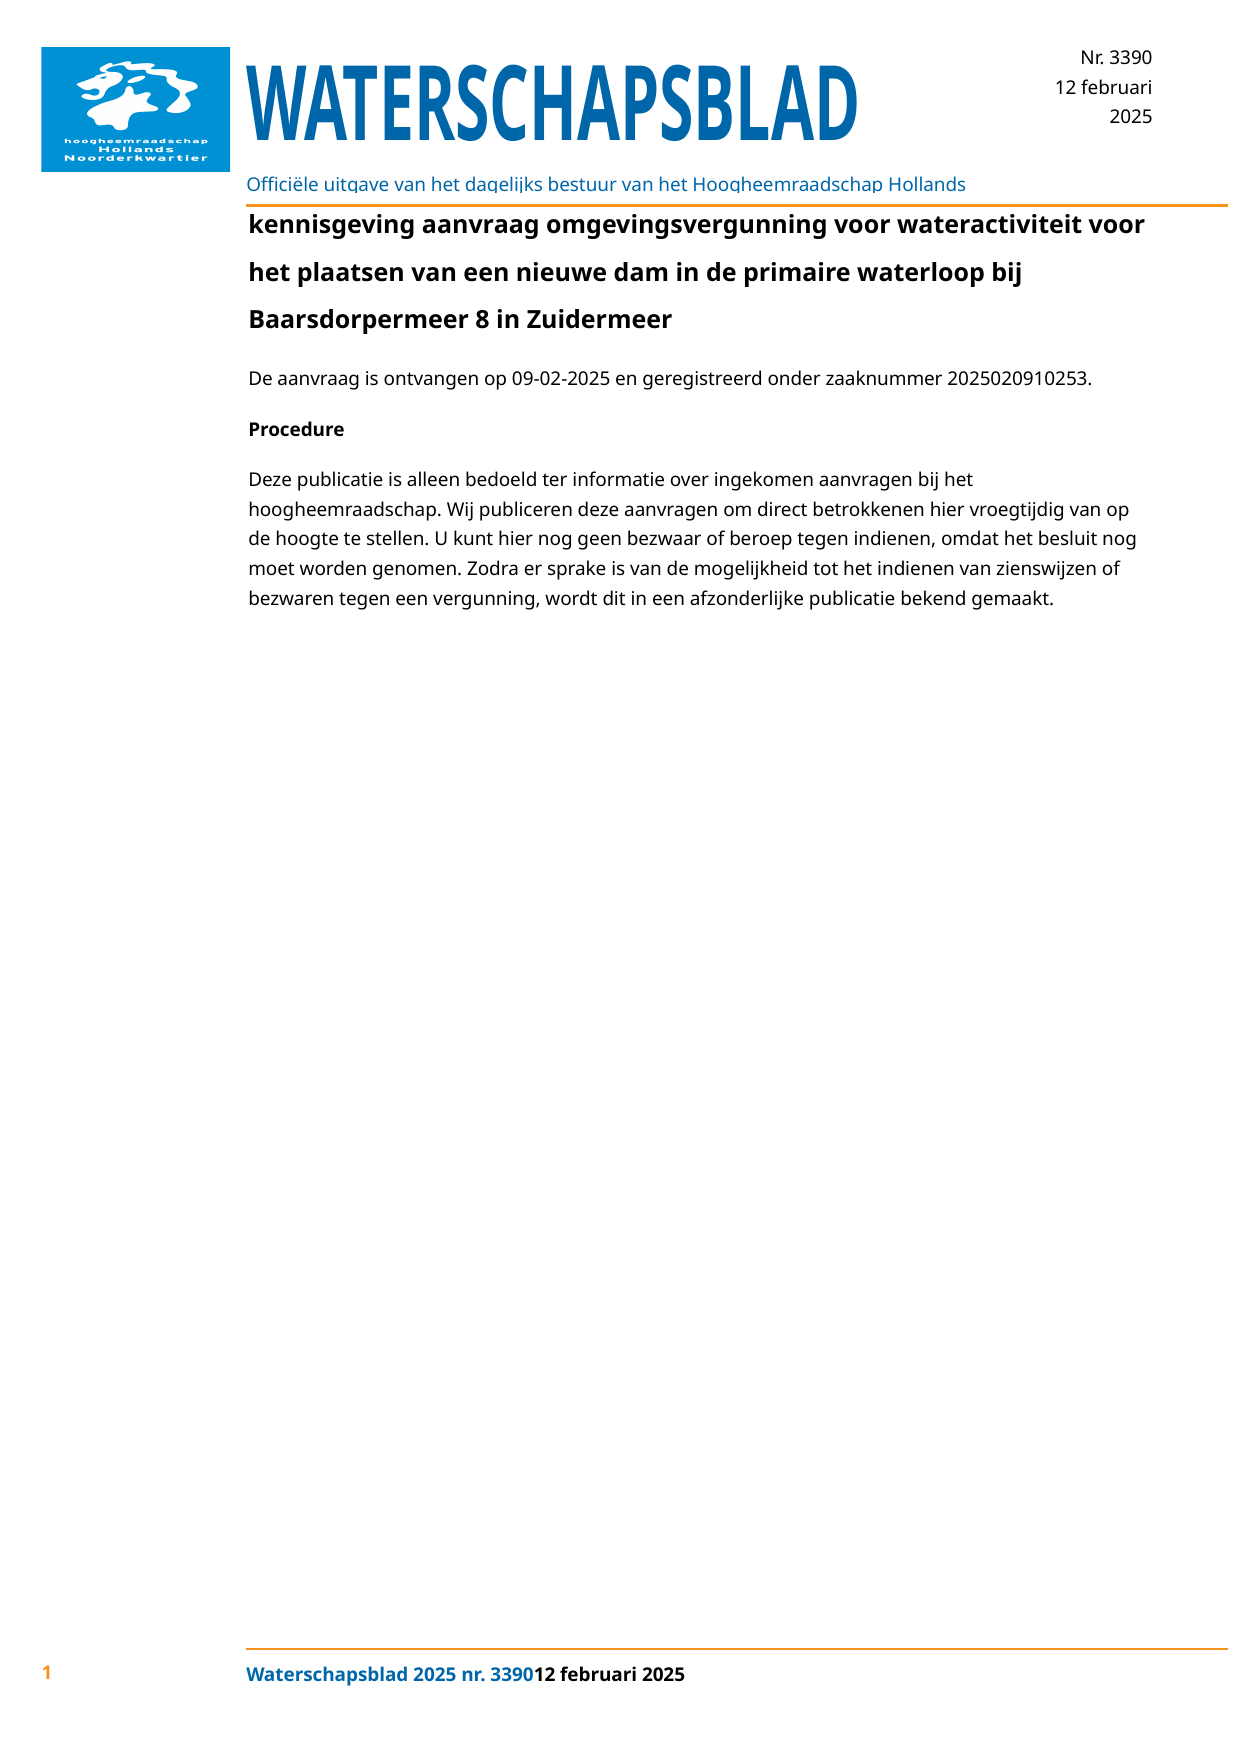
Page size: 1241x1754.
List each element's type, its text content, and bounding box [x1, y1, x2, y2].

text Deze publicatie is alleen bedoeld ter informatie over ingekomen aanvragen bij het hoogheemraadschap. Wij publiceren deze aanvragen om direct betrokkenen hier vroegtijdig van op de hoogte te stellen. U kunt hier nog geen bezwaar of beroep tegen indienen, omdat het besluit nog moet worden genomen. Zodra er sprake is van de mogelijkheid tot het indienen van zienswijzen of bezwaren tegen een vergunning, wordt dit in een afzonderlijke publicatie bekend gemaakt. [248, 466, 1152, 610]
picture [129, 76, 144, 82]
text Procedure [248, 416, 1152, 442]
text kennisgeving aanvraag omgevingsvergunning voor wateractiviteit voor het plaatsen van een nieuwe dam in de primaire waterloop bij Baarsdorpermeer 8 in Zuidermeer [248, 207, 1152, 336]
picture [88, 87, 157, 130]
picture [78, 64, 122, 99]
picture [118, 62, 197, 112]
text De aanvraag is ontvangen op 09-02-2025 en geregistreerd onder zaaknummer 2025020910253. [248, 366, 1152, 391]
